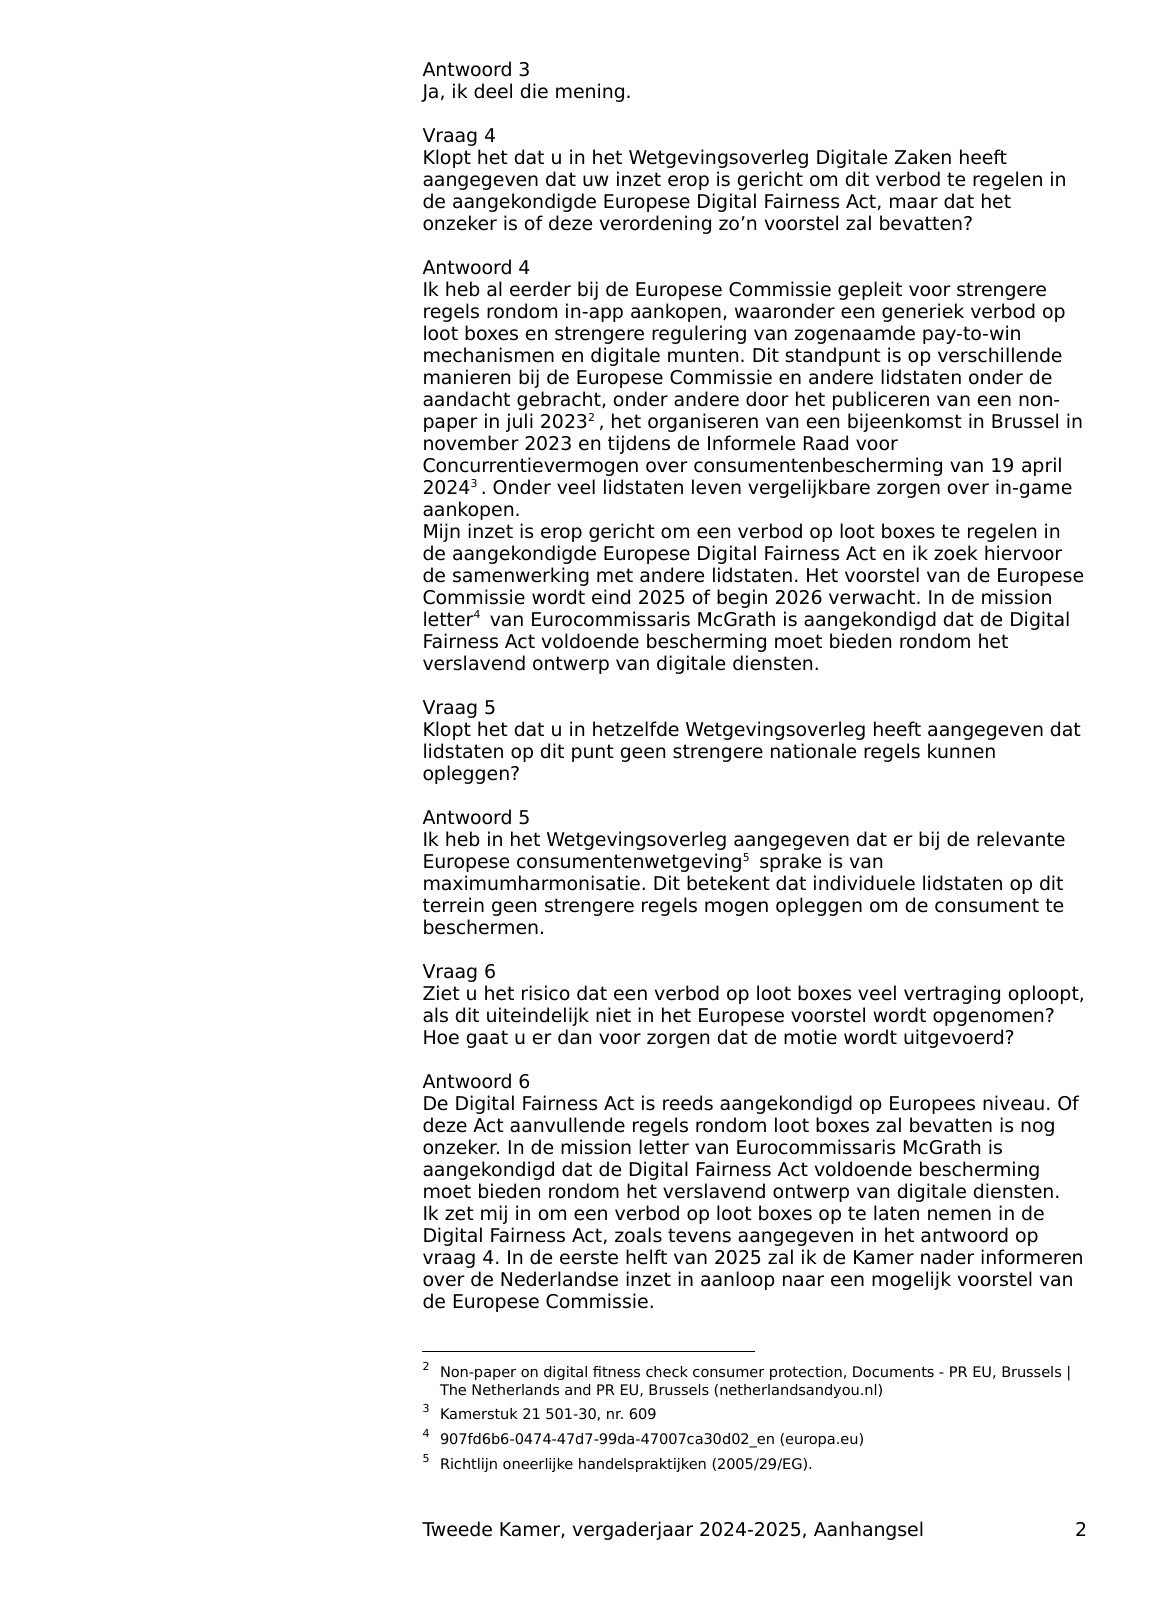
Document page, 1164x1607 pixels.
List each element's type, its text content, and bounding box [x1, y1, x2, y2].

text Antwoord 3 [422, 59, 1087, 81]
text Ik heb in het Wetgevingsoverleg aangegeven dat er bij de relevante Europese consumentenwetgeving sprake is van maximumharmonisatie. Dit betekent dat individuele lidstaten op dit terrein geen strengere regels mogen opleggen om de consument te beschermen. [422, 829, 1087, 939]
text Ja, ik deel die mening. [422, 81, 1087, 103]
text Kamerstuk 21 501-30, nr. 609 [422, 1402, 1087, 1424]
text Richtlijn oneerlijke handelspraktijken (2005/29/EG). [422, 1452, 1087, 1474]
text Ziet u het risico dat een verbod op loot boxes veel vertraging oploopt, als dit uiteindelijk niet in het Europese voorstel wordt opgenomen? Hoe gaat u er dan voor zorgen dat de motie wordt uitgevoerd? [422, 983, 1087, 1049]
text Vraag 5 [422, 697, 1087, 719]
text De Digital Fairness Act is reeds aangekondigd op Europees niveau. Of deze Act aanvullende regels rondom loot boxes zal bevatten is nog onzeker. In de mission letter van Eurocommissaris McGrath is aangekondigd dat de Digital Fairness Act voldoende bescherming moet bieden rondom het verslavend ontwerp van digitale diensten. [422, 1093, 1087, 1203]
text Klopt het dat u in het Wetgevingsoverleg Digitale Zaken heeft aangegeven dat uw inzet erop is gericht om dit verbod te regelen in de aangekondigde Europese Digital Fairness Act, maar dat het onzeker is of deze verordening zo’n voorstel zal bevatten? [422, 147, 1087, 235]
text Klopt het dat u in hetzelfde Wetgevingsoverleg heeft aangegeven dat lidstaten op dit punt geen strengere nationale regels kunnen opleggen? [422, 719, 1087, 785]
text Vraag 6 [422, 961, 1087, 983]
text Antwoord 4 [422, 257, 1087, 279]
text Antwoord 5 [422, 807, 1087, 829]
text Mijn inzet is erop gericht om een verbod op loot boxes te regelen in de aangekondigde Europese Digital Fairness Act en ik zoek hiervoor de samenwerking met andere lidstaten. Het voorstel van de Europese Commissie wordt eind 2025 of begin 2026 verwacht. In de mission letter van Eurocommissaris McGrath is aangekondigd dat de Digital Fairness Act voldoende bescherming moet bieden rondom het verslavend ontwerp van digitale diensten. [422, 521, 1087, 675]
text Non-paper on digital fitness check consumer protection, Documents - PR EU, Brussels | The Netherlands and PR EU, Brussels (netherlandsandyou.nl) [422, 1360, 1087, 1399]
text Ik heb al eerder bij de Europese Commissie gepleit voor strengere regels rondom in-app aankopen, waaronder een generiek verbod op loot boxes en strengere regulering van zogenaamde pay-to-win mechanismen en digitale munten. Dit standpunt is op verschillende manieren bij de Europese Commissie en andere lidstaten onder de aandacht gebracht, onder andere door het publiceren van een non-paper in juli 2023, het organiseren van een bijeenkomst in Brussel in november 2023 en tijdens de Informele Raad voor Concurrentievermogen over consumentenbescherming van 19 april 2024. Onder veel lidstaten leven vergelijkbare zorgen over in-game aankopen. [422, 279, 1087, 521]
text 907fd6b6-0474-47d7-99da-47007ca30d02_en (europa.eu) [422, 1427, 1087, 1449]
text Antwoord 6 [422, 1071, 1087, 1093]
text Ik zet mij in om een verbod op loot boxes op te laten nemen in de Digital Fairness Act, zoals tevens aangegeven in het antwoord op vraag 4. In de eerste helft van 2025 zal ik de Kamer nader informeren over de Nederlandse inzet in aanloop naar een mogelijk voorstel van de Europese Commissie. [422, 1203, 1087, 1313]
text Vraag 4 [422, 125, 1087, 147]
